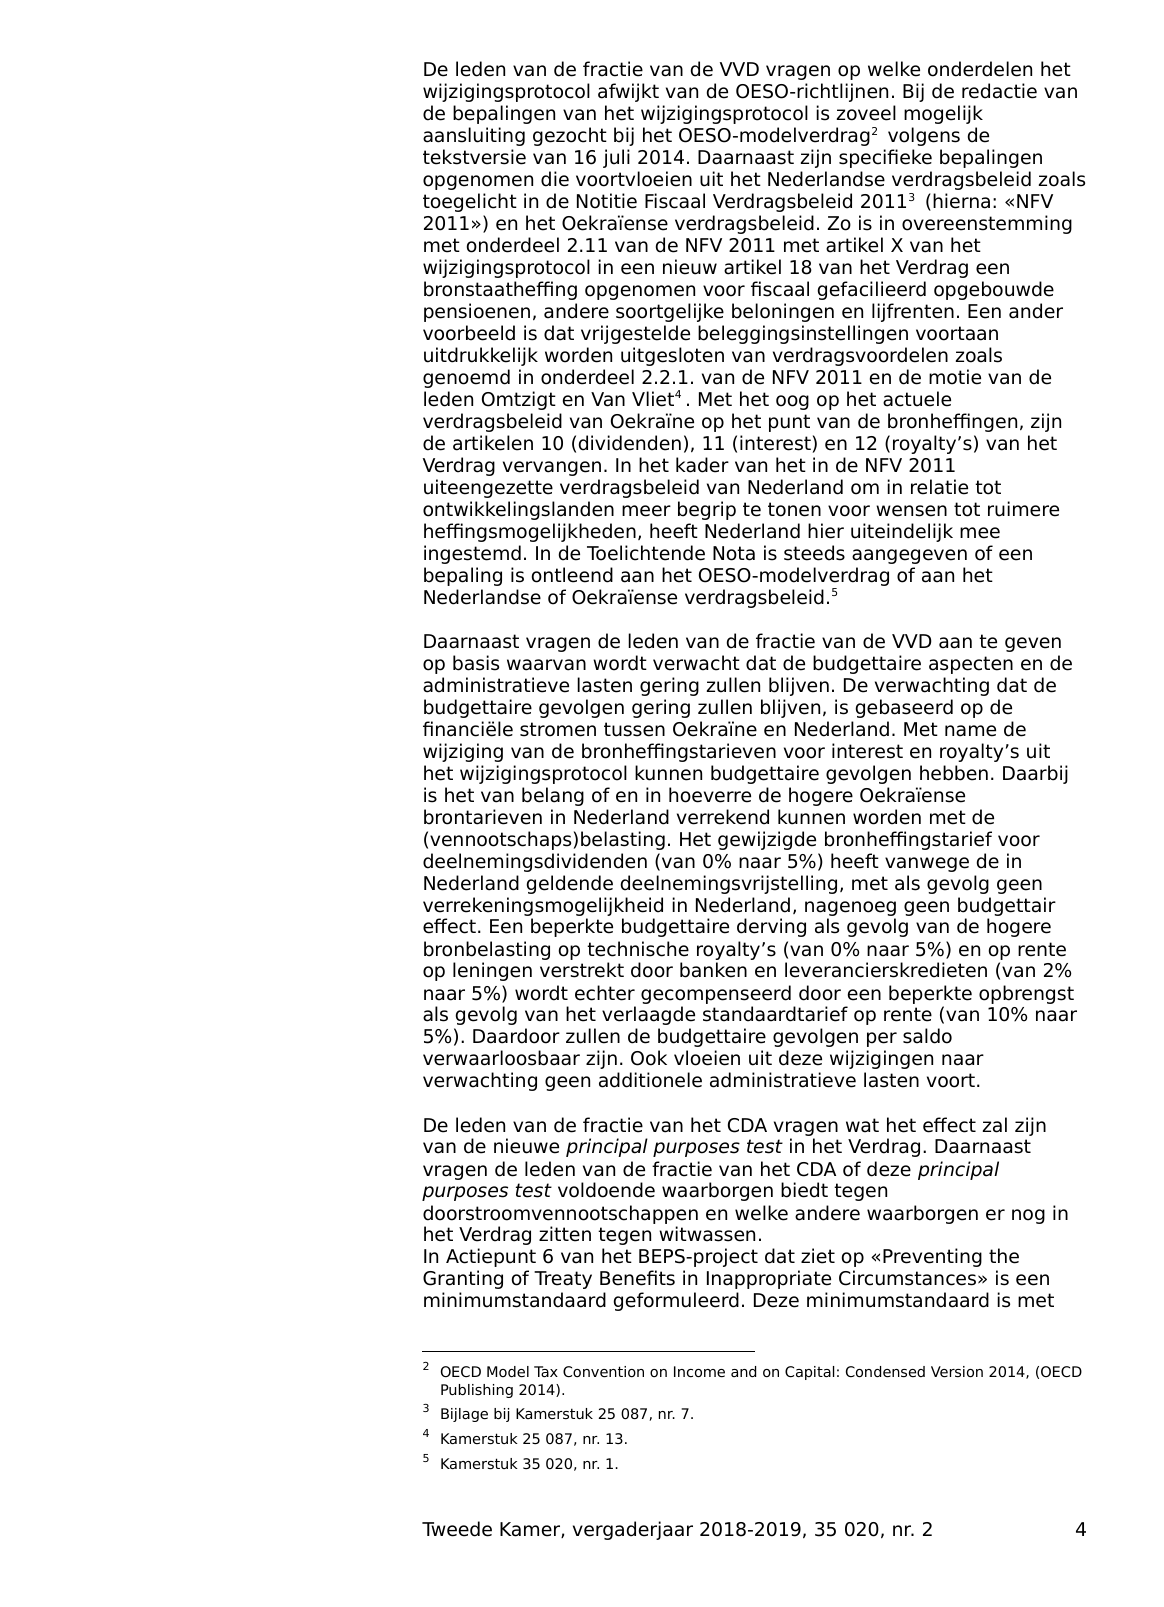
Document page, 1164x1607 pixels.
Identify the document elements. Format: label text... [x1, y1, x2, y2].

text Kamerstuk 35 020, nr. 1. [422, 1452, 1087, 1474]
text Bijlage bij Kamerstuk 25 087, nr. 7. [422, 1402, 1087, 1424]
text In Actiepunt 6 van het BEPS-project dat ziet op «Preventing the Granting of Treaty Benefits in Inappropriate Circumstances» is een minimumstandaard geformuleerd. Deze minimumstandaard is met [422, 1246, 1087, 1312]
text De leden van de fractie van het CDA vragen wat het effect zal zijn van de nieuwe principal purposes test in het Verdrag. Daarnaast vragen de leden van de fractie van het CDA of deze principal purposes test voldoende waarborgen biedt tegen doorstroomvennootschappen en welke andere waarborgen er nog in het Verdrag zitten tegen witwassen. [422, 1114, 1087, 1246]
text Daarnaast vragen de leden van de fractie van de VVD aan te geven op basis waarvan wordt verwacht dat de budgettaire aspecten en de administratieve lasten gering zullen blijven. De verwachting dat de budgettaire gevolgen gering zullen blijven, is gebaseerd op de financiële stromen tussen Oekraïne en Nederland. Met name de wijziging van de bronheffingstarieven voor interest en royalty’s uit het wijzigingsprotocol kunnen budgettaire gevolgen hebben. Daarbij is het van belang of en in hoeverre de hogere Oekraïense brontarieven in Nederland verrekend kunnen worden met de (vennootschaps)belasting. Het gewijzigde bronheffingstarief voor deelnemingsdividenden (van 0% naar 5%) heeft vanwege de in Nederland geldende deelnemingsvrijstelling, met als gevolg geen verrekeningsmogelijkheid in Nederland, nagenoeg geen budgettair effect. Een beperkte budgettaire derving als gevolg van de hogere bronbelasting op technische royalty’s (van 0% naar 5%) en op rente op leningen verstrekt door banken en leverancierskredieten (van 2% naar 5%) wordt echter gecompenseerd door een beperkte opbrengst als gevolg van het verlaagde standaardtarief op rente (van 10% naar 5%). Daardoor zullen de budgettaire gevolgen per saldo verwaarloosbaar zijn. Ook vloeien uit deze wijzigingen naar verwachting geen additionele administratieve lasten voort. [422, 631, 1087, 1092]
text Kamerstuk 25 087, nr. 13. [422, 1427, 1087, 1449]
text De leden van de fractie van de VVD vragen op welke onderdelen het wijzigingsprotocol afwijkt van de OESO-richtlijnen. Bij de redactie van de bepalingen van het wijzigingsprotocol is zoveel mogelijk aansluiting gezocht bij het OESO-modelverdrag volgens de tekstversie van 16 juli 2014. Daarnaast zijn specifieke bepalingen opgenomen die voortvloeien uit het Nederlandse verdragsbeleid zoals toegelicht in de Notitie Fiscaal Verdragsbeleid 2011 (hierna: «NFV 2011») en het Oekraïense verdragsbeleid. Zo is in overeenstemming met onderdeel 2.11 van de NFV 2011 met artikel X van het wijzigingsprotocol in een nieuw artikel 18 van het Verdrag een bronstaatheffing opgenomen voor fiscaal gefacilieerd opgebouwde pensioenen, andere soortgelijke beloningen en lijfrenten. Een ander voorbeeld is dat vrijgestelde beleggingsinstellingen voortaan uitdrukkelijk worden uitgesloten van verdragsvoordelen zoals genoemd in onderdeel 2.2.1. van de NFV 2011 en de motie van de leden Omtzigt en Van Vliet. Met het oog op het actuele verdragsbeleid van Oekraïne op het punt van de bronheffingen, zijn de artikelen 10 (dividenden), 11 (interest) en 12 (royalty’s) van het Verdrag vervangen. In het kader van het in de NFV 2011 uiteengezette verdragsbeleid van Nederland om in relatie tot ontwikkelingslanden meer begrip te tonen voor wensen tot ruimere heffingsmogelijkheden, heeft Nederland hier uiteindelijk mee ingestemd. In de Toelichtende Nota is steeds aangegeven of een bepaling is ontleend aan het OESO-modelverdrag of aan het Nederlandse of Oekraïense verdragsbeleid. [422, 59, 1087, 608]
text OECD Model Tax Convention on Income and on Capital: Condensed Version 2014, (OECD Publishing 2014). [422, 1360, 1087, 1399]
